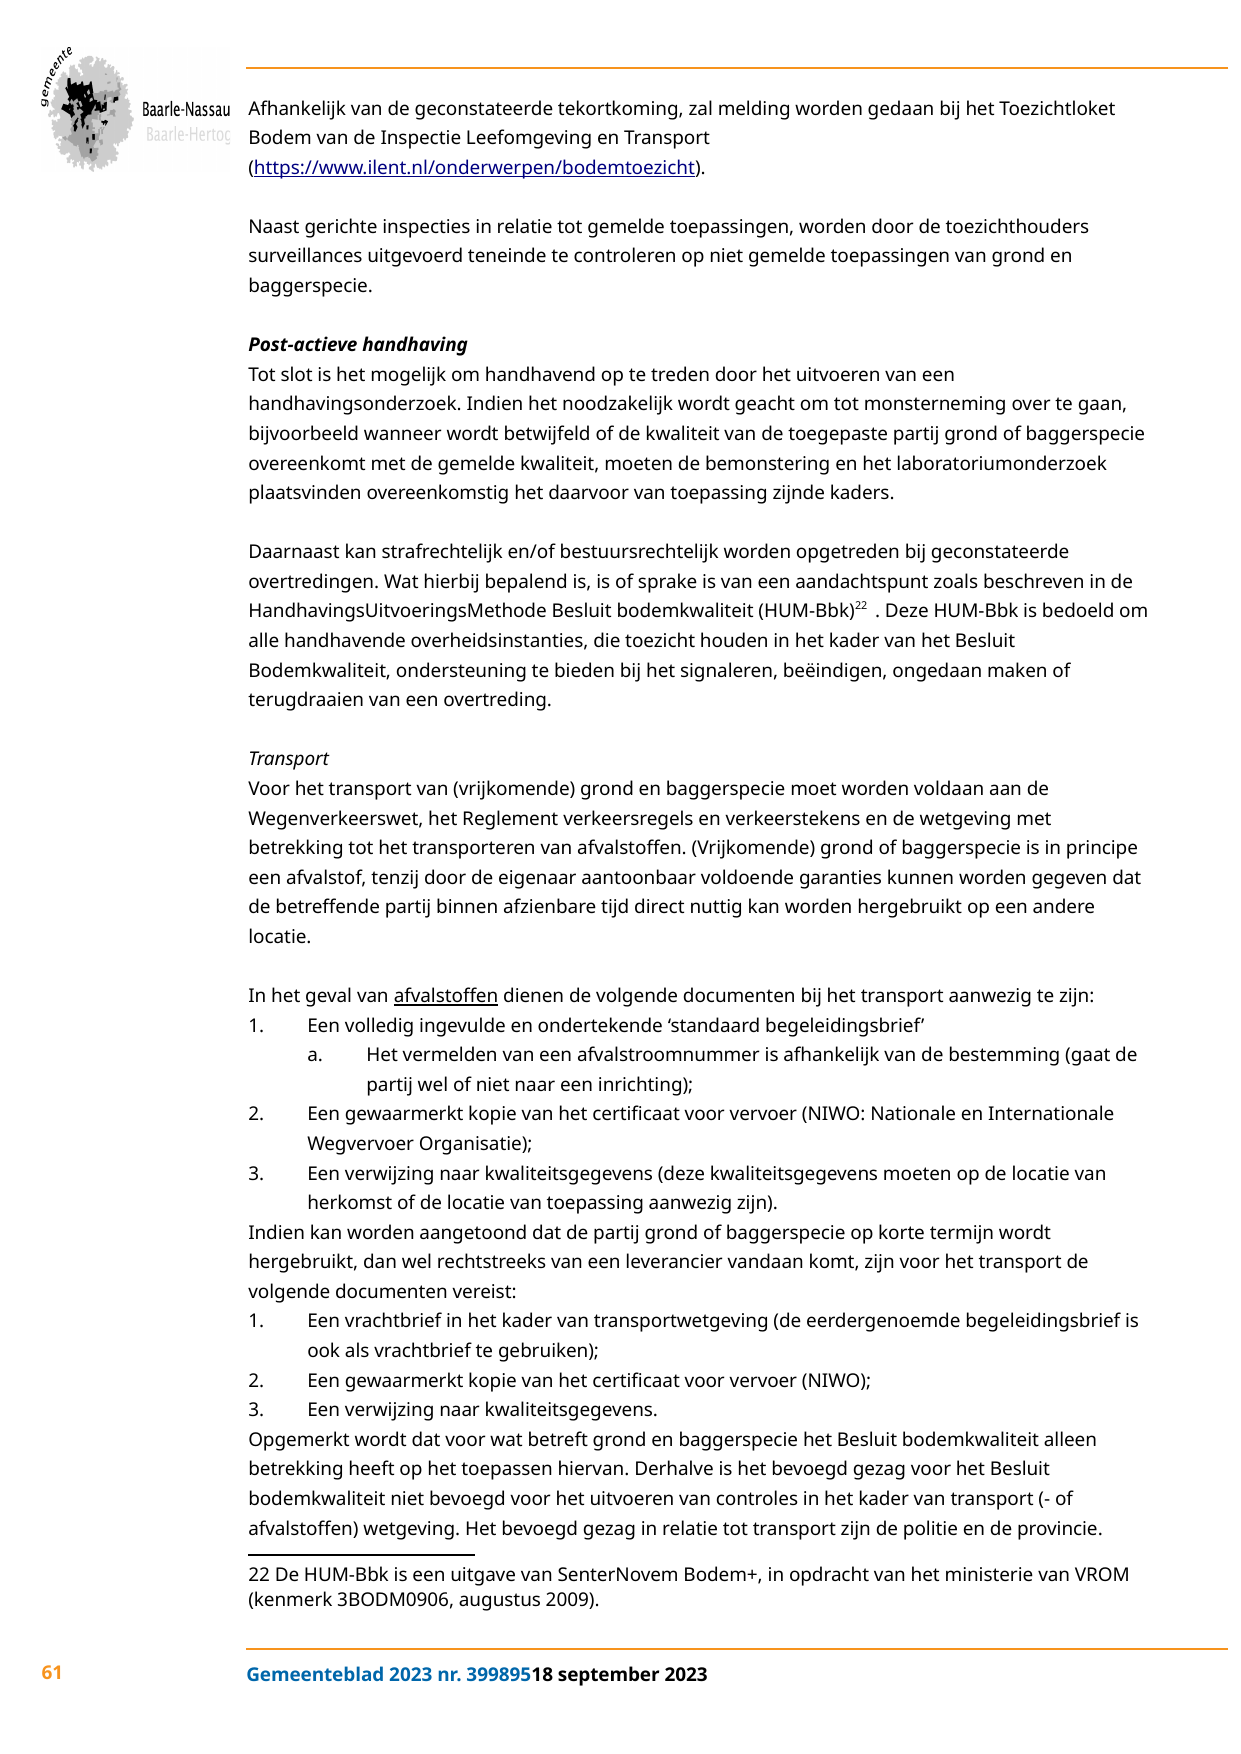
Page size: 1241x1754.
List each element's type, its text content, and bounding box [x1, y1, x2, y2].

text In het geval van afvalstoffen dienen de volgende documenten bij het transport aanwezig te zijn: [248, 982, 1152, 1008]
text Voor het transport van (vrijkomende) grond en baggerspecie moet worden voldaan aan de Wegenverkeerswet, het Reglement verkeersregels en verkeerstekens en de wetgeving met betrekking tot het transporteren van afvalstoffen. (Vrijkomende) grond of baggerspecie is in principe een afvalstof, tenzij door de eigenaar aantoonbaar voldoende garanties kunnen worden gegeven dat de betreffende partij binnen afzienbare tijd direct nuttig kan worden hergebruikt op een andere locatie. [248, 775, 1152, 949]
text Naast gerichte inspecties in relatie tot gemelde toepassingen, worden door de toezichthouders surveillances uitgevoerd teneinde te controleren op niet gemelde toepassingen van grond en baggerspecie. [248, 213, 1152, 298]
text Indien kan worden aangetoond dat de partij grond of baggerspecie op korte termijn wordt hergebruikt, dan wel rechtstreeks van een leverancier vandaan komt, zijn voor het transport de volgende documenten vereist: [248, 1219, 1152, 1304]
text Tot slot is het mogelijk om handhavend op te treden door het uitvoeren van een handhavingsonderzoek. Indien het noodzakelijk wordt geacht om tot monsterneming over te gaan, bijvoorbeeld wanneer wordt betwijfeld of de kwaliteit van de toegepaste partij grond of baggerspecie overeenkomt met de gemelde kwaliteit, moeten de bemonstering en het laboratoriumonderzoek plaatsvinden overeenkomstig het daarvoor van toepassing zijnde kaders. [248, 361, 1152, 505]
list Een vrachtbrief in het kader van transportwetgeving (de eerdergenoemde begeleidingsbrief is ook als vrachtbrief te gebruiken); [248, 1308, 1152, 1363]
list Een gewaarmerkt kopie van het certificaat voor vervoer (NIWO); [248, 1367, 1152, 1393]
text Transport [248, 746, 1152, 771]
picture [41, 47, 231, 172]
list Het vermelden van een afvalstroomnummer is afhankelijk van de bestemming (gaat de partij wel of niet naar een inrichting); [307, 1041, 1152, 1097]
text De HUM-Bbk is een uitgave van SenterNovem Bodem+, in opdracht van het ministerie van VROM (kenmerk 3BODM0906, augustus 2009). [248, 1561, 1152, 1612]
list Een gewaarmerkt kopie van het certificaat voor vervoer (NIWO: Nationale en Internationale Wegvervoer Organisatie); [248, 1101, 1152, 1156]
list Een verwijzing naar kwaliteitsgegevens (deze kwaliteitsgegevens moeten op de locatie van herkomst of de locatie van toepassing aanwezig zijn). [248, 1160, 1152, 1215]
text Post-actieve handhaving [248, 331, 1152, 357]
list Een volledig ingevulde en ondertekende ‘standaard begeleidingsbrief’ [248, 1012, 1152, 1038]
text Opgemerkt wordt dat voor wat betreft grond en baggerspecie het Besluit bodemkwaliteit alleen betrekking heeft op het toepassen hiervan. Derhalve is het bevoegd gezag voor het Besluit bodemkwaliteit niet bevoegd voor het uitvoeren van controles in het kader van transport (- of afvalstoffen) wetgeving. Het bevoegd gezag in relatie tot transport zijn de politie en de provincie. [248, 1426, 1152, 1541]
text Daarnaast kan strafrechtelijk en/of bestuursrechtelijk worden opgetreden bij geconstateerde overtredingen. Wat hierbij bepalend is, is of sprake is van een aandachtspunt zoals beschreven in de HandhavingsUitvoeringsMethode Besluit bodemkwaliteit (HUM-Bbk) . Deze HUM-Bbk is bedoeld om alle handhavende overheidsinstanties, die toezicht houden in het kader van het Besluit Bodemkwaliteit, ondersteuning te bieden bij het signaleren, beëindigen, ongedaan maken of terugdraaien van een overtreding. [248, 538, 1152, 712]
text Afhankelijk van de geconstateerde tekortkoming, zal melding worden gedaan bij het Toezichtloket Bodem van de Inspectie Leefomgeving en Transport (https://www.ilent.nl/onderwerpen/bodemtoezicht). [248, 95, 1152, 180]
list Een verwijzing naar kwaliteitsgegevens. [248, 1396, 1152, 1422]
